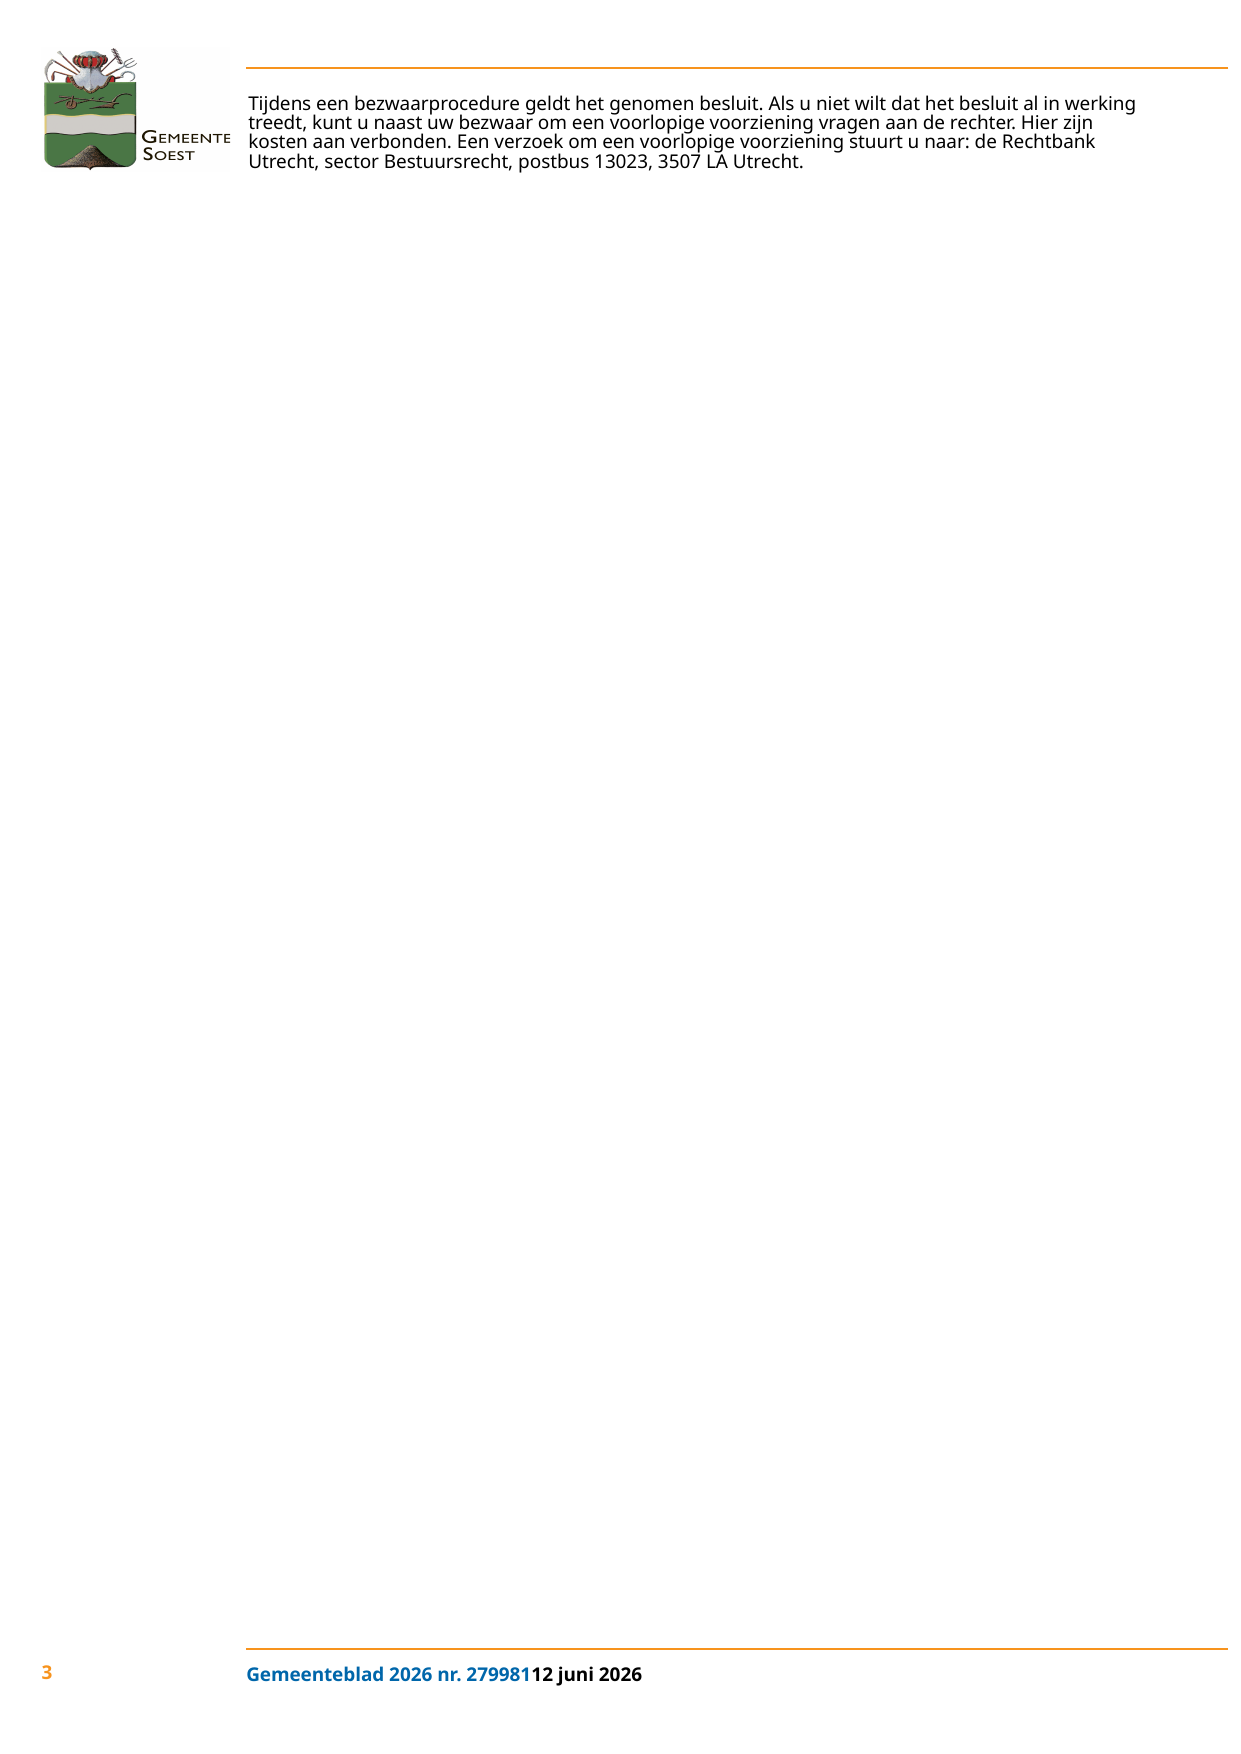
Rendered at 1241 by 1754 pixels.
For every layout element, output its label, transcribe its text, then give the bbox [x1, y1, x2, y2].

picture [41, 47, 231, 172]
text Tijdens een bezwaarprocedure geldt het genomen besluit. Als u niet wilt dat het besluit al in werking treedt, kunt u naast uw bezwaar om een voorlopige voorziening vragen aan de rechter. Hier zijn kosten aan verbonden. Een verzoek om een voorlopige voorziening stuurt u naar: de Rechtbank Utrecht, sector Bestuursrecht, postbus 13023, 3507 LA Utrecht. [248, 95, 1152, 172]
